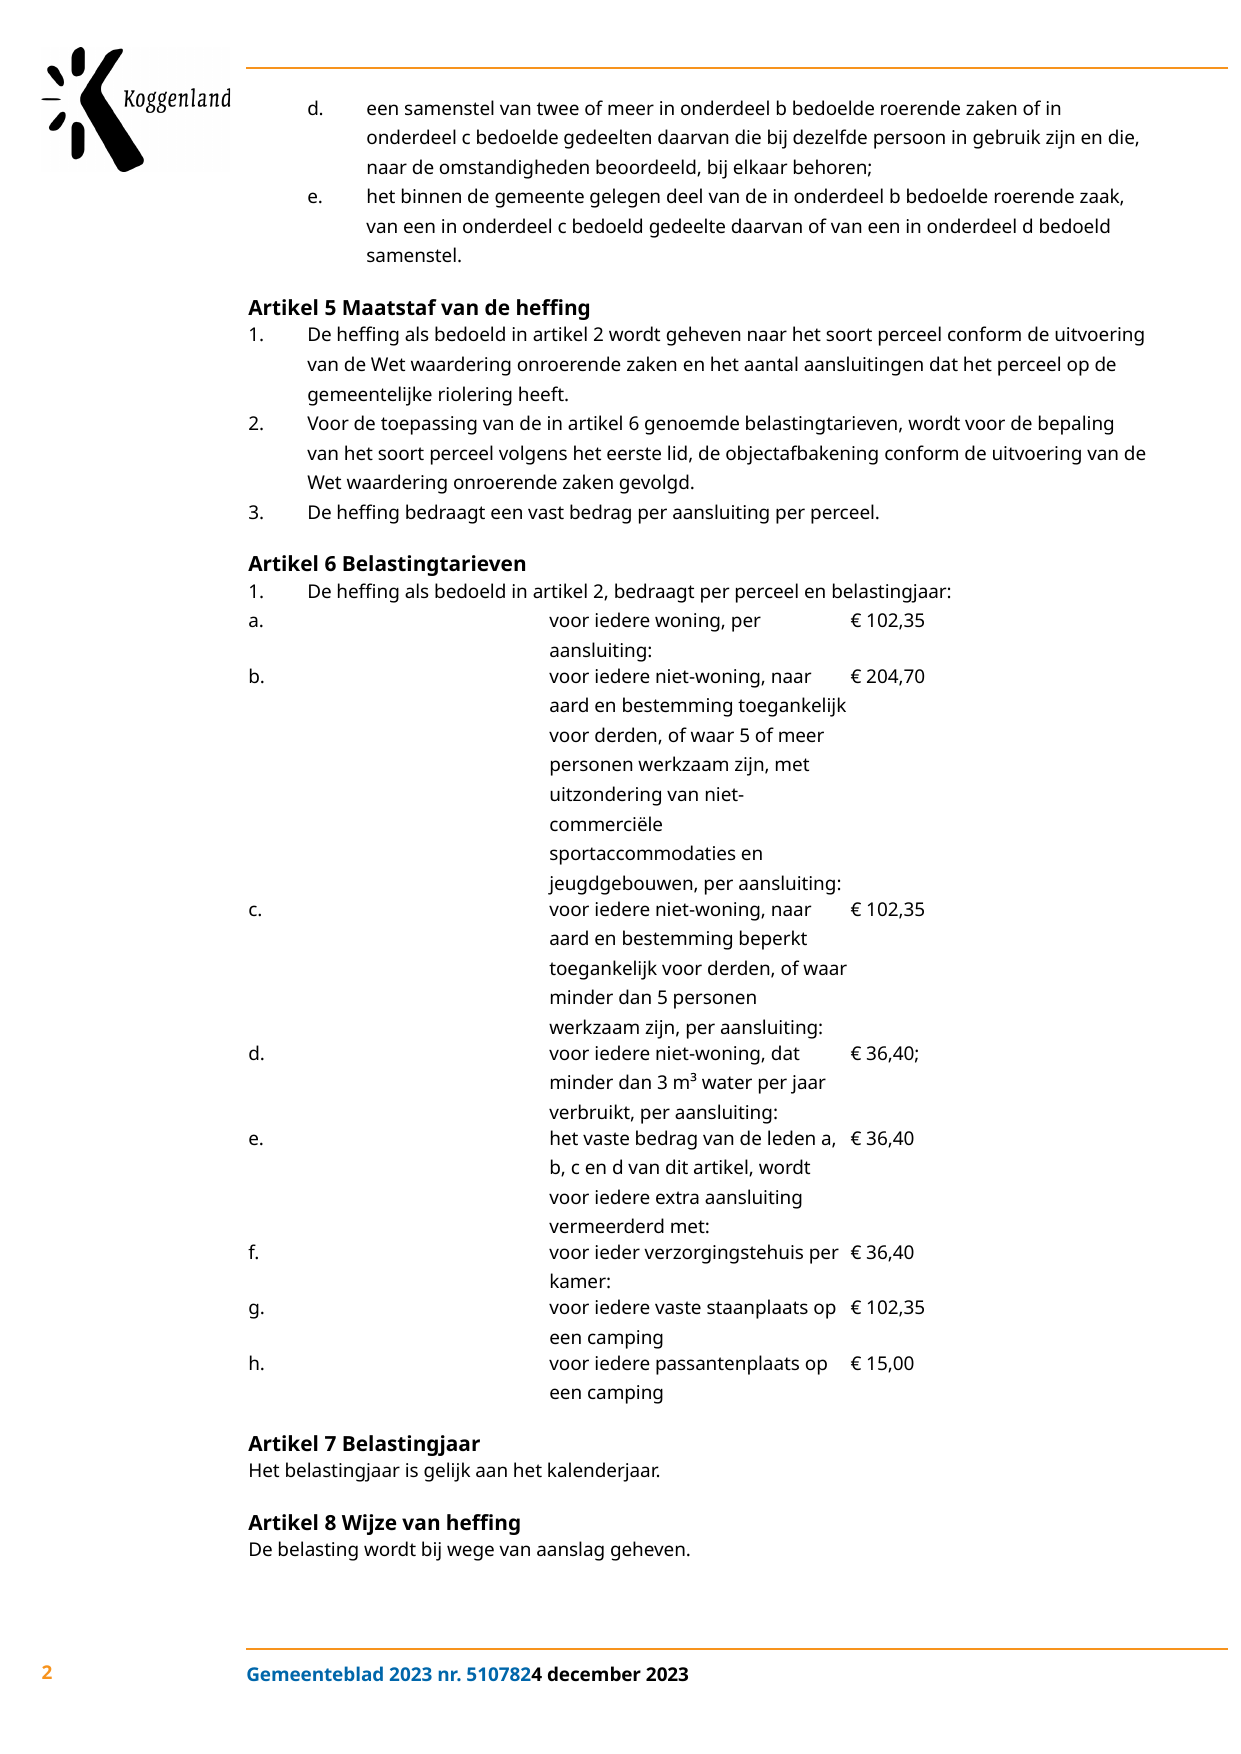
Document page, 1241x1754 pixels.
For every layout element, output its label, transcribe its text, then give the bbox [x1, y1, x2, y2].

table_cell € 15,00 [850, 1350, 1152, 1405]
list De heffing als bedoeld in artikel 2 wordt geheven naar het soort perceel conform de uitvoering van de Wet waardering onroerende zaken en het aantal aansluitingen dat het perceel op de gemeentelijke riolering heeft. [248, 322, 1152, 406]
table_cell voor iedere niet-woning, dat minder dan 3 m³ water per jaar verbruikt, per aansluiting: [549, 1040, 850, 1125]
table_header € 102,35 [850, 608, 1152, 663]
picture [41, 47, 231, 172]
list De heffing bedraagt een vast bedrag per aansluiting per perceel. [248, 499, 1152, 525]
table_cell het vaste bedrag van de leden a, b, c en d van dit artikel, wordt voor iedere extra aansluiting vermeerderd met: [549, 1125, 850, 1239]
table_cell e. [248, 1125, 549, 1239]
table_cell b. [248, 663, 549, 896]
text Artikel 6 Belastingtarieven [248, 549, 1152, 578]
table_cell € 36,40 [850, 1239, 1152, 1294]
list het binnen de gemeente gelegen deel van de in onderdeel b bedoelde roerende zaak, van een in onderdeel c bedoeld gedeelte daarvan of van een in onderdeel d bedoeld samenstel. [307, 183, 1152, 268]
table_cell € 102,35 [850, 896, 1152, 1040]
table_header a. [248, 608, 549, 663]
table_header voor iedere woning, per aansluiting: [549, 608, 850, 663]
text Artikel 5 Maatstaf van de heffing [248, 293, 1152, 322]
table_cell € 36,40 [850, 1125, 1152, 1239]
table_cell € 102,35 [850, 1295, 1152, 1350]
table_cell g. [248, 1295, 549, 1350]
table_cell voor iedere niet-woning, naar aard en bestemming beperkt toegankelijk voor derden, of waar minder dan 5 personen werkzaam zijn, per aansluiting: [549, 896, 850, 1040]
text Artikel 8 Wijze van heffing [248, 1508, 1152, 1536]
table_cell voor ieder verzorgingstehuis per kamer: [549, 1239, 850, 1294]
table_cell f. [248, 1239, 549, 1294]
table_cell c. [248, 896, 549, 1040]
table_cell € 36,40; [850, 1040, 1152, 1125]
list De heffing als bedoeld in artikel 2, bedraagt per perceel en belastingjaar: [248, 578, 1152, 604]
table_cell voor iedere vaste staanplaats op een camping [549, 1295, 850, 1350]
list Voor de toepassing van de in artikel 6 genoemde belastingtarieven, wordt voor de bepaling van het soort perceel volgens het eerste lid, de objectafbakening conform de uitvoering van de Wet waardering onroerende zaken gevolgd. [248, 410, 1152, 495]
table_cell d. [248, 1040, 549, 1125]
table_cell h. [248, 1350, 549, 1405]
text Artikel 7 Belastingjaar [248, 1429, 1152, 1458]
text De belasting wordt bij wege van aanslag geheven. [248, 1536, 1152, 1562]
list een samenstel van twee of meer in onderdeel b bedoelde roerende zaken of in onderdeel c bedoelde gedeelten daarvan die bij dezelfde persoon in gebruik zijn en die, naar de omstandigheden beoordeeld, bij elkaar behoren; [307, 95, 1152, 180]
table_cell voor iedere passantenplaats op een camping [549, 1350, 850, 1405]
text Het belastingjaar is gelijk aan het kalenderjaar. [248, 1458, 1152, 1483]
table_cell € 204,70 [850, 663, 1152, 896]
table_cell voor iedere niet-woning, naar aard en bestemming toegankelijk voor derden, of waar 5 of meer personen werkzaam zijn, met uitzondering van niet-commerciële sportaccommodaties en jeugdgebouwen, per aansluiting: [549, 663, 850, 896]
